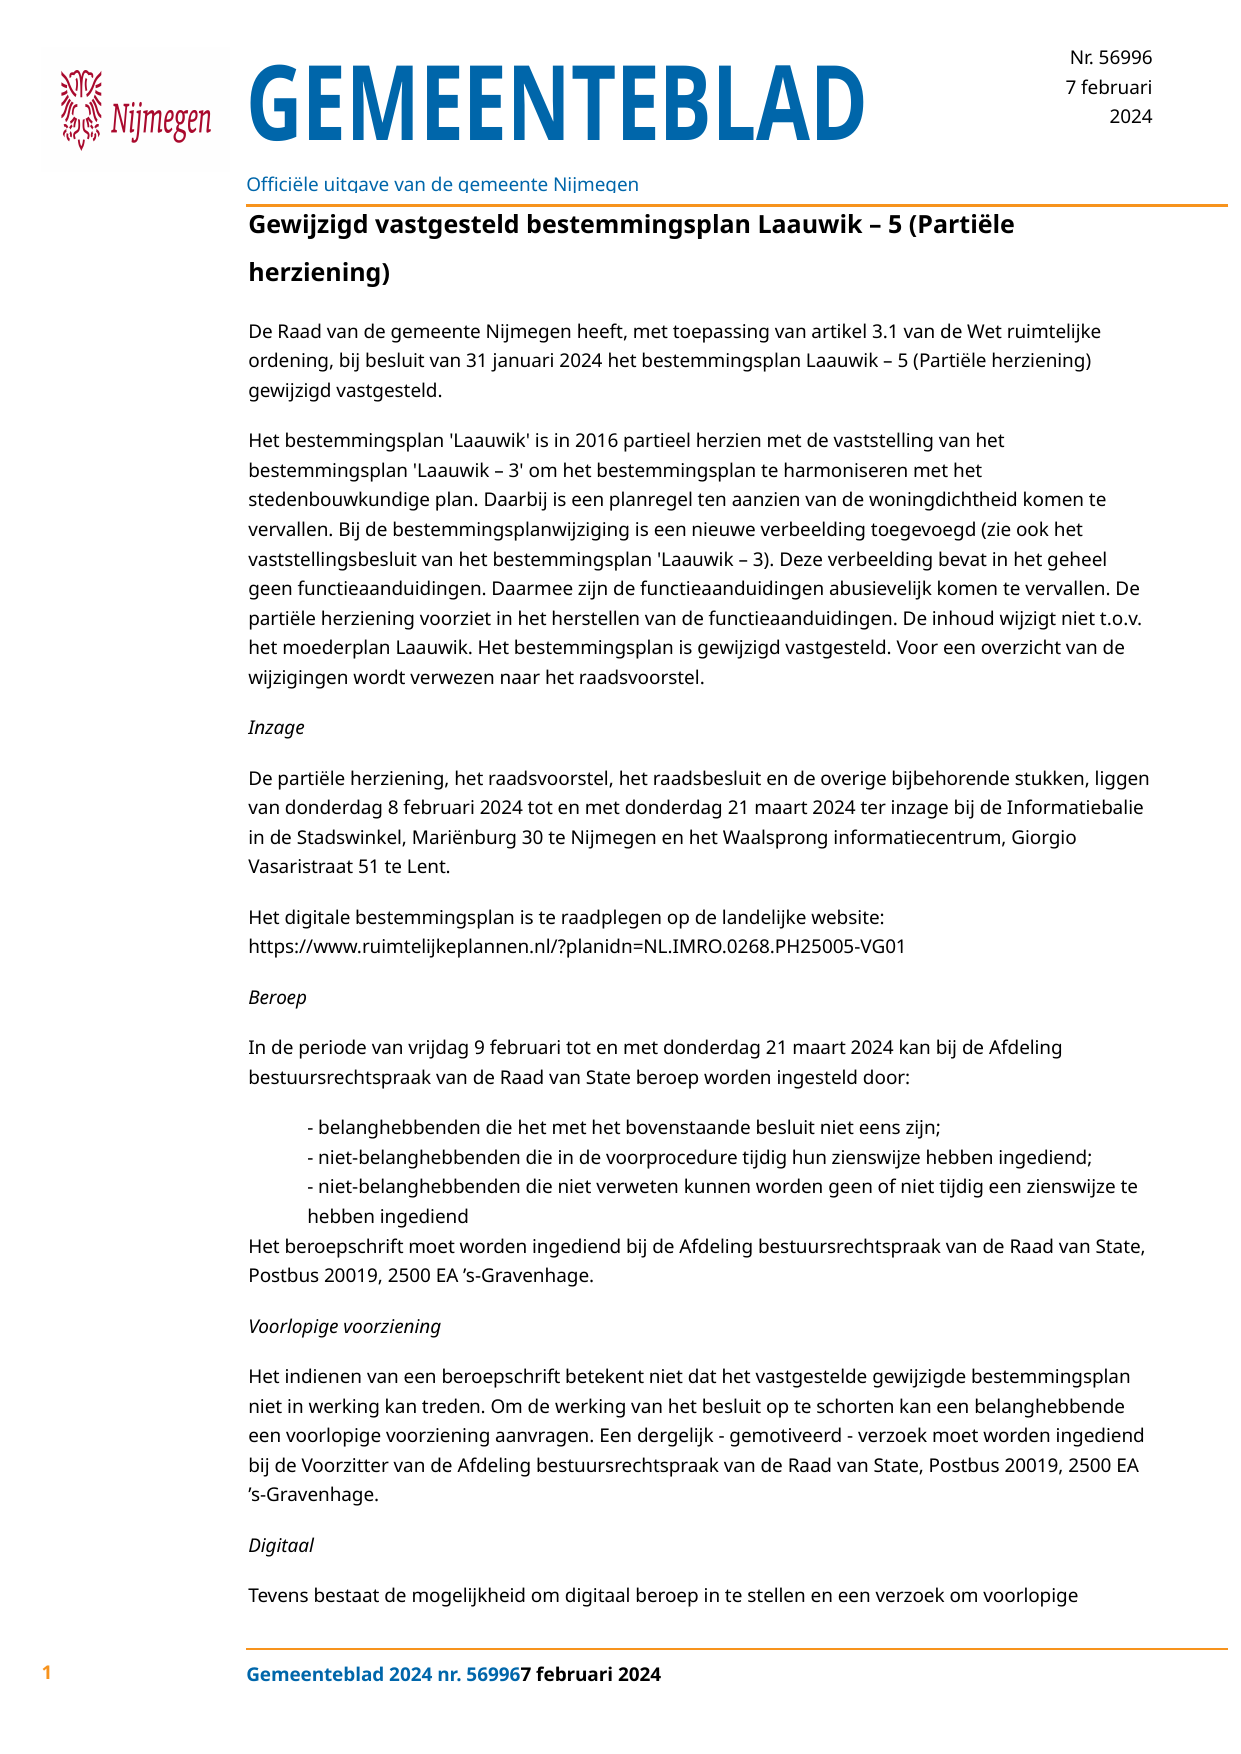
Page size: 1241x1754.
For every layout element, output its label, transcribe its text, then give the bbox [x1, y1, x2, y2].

text De Raad van de gemeente Nijmegen heeft, met toepassing van artikel 3.1 van de Wet ruimtelijke ordening, bij besluit van 31 januari 2024 het bestemmingsplan Laauwik – 5 (Partiële herziening) gewijzigd vastgesteld. [248, 318, 1152, 403]
text In de periode van vrijdag 9 februari tot en met donderdag 21 maart 2024 kan bij de Afdeling bestuursrechtspraak van de Raad van State beroep worden ingesteld door: [248, 1034, 1152, 1090]
text Het digitale bestemmingsplan is te raadplegen op de landelijke website: https://www.ruimtelijkeplannen.nl/?planidn=NL.IMRO.0268.PH25005-VG01 [248, 904, 1152, 959]
text Het indienen van een beroepschrift betekent niet dat het vastgestelde gewijzigde bestemmingsplan niet in werking kan treden. Om de werking van het besluit op te schorten kan een belanghebbende een voorlopige voorziening aanvragen. Een dergelijk - gemotiveerd - verzoek moet worden ingediend bij de Voorzitter van de Afdeling bestuursrechtspraak van de Raad van State, Postbus 20019, 2500 EA ’s-Gravenhage. [248, 1363, 1152, 1507]
list - belanghebbenden die het met het bovenstaande besluit niet eens zijn; [248, 1114, 1152, 1140]
text Beroep [248, 984, 1152, 1010]
picture [41, 47, 231, 172]
list - niet-belanghebbenden die in de voorprocedure tijdig hun zienswijze hebben ingediend; [248, 1144, 1152, 1170]
text De partiële herziening, het raadsvoorstel, het raadsbesluit en de overige bijbehorende stukken, liggen van donderdag 8 februari 2024 tot en met donderdag 21 maart 2024 ter inzage bij de Informatiebalie in de Stadswinkel, Mariënburg 30 te Nijmegen en het Waalsprong informatiecentrum, Giorgio Vasaristraat 51 te Lent. [248, 765, 1152, 879]
text Tevens bestaat de mogelijkheid om digitaal beroep in te stellen en een verzoek om voorlopige [248, 1582, 1152, 1608]
text Gewijzigd vastgesteld bestemmingsplan Laauwik – 5 (Partiële herziening) [248, 207, 1152, 288]
text Het bestemmingsplan 'Laauwik' is in 2016 partieel herzien met de vaststelling van het bestemmingsplan 'Laauwik – 3' om het bestemmingsplan te harmoniseren met het stedenbouwkundige plan. Daarbij is een planregel ten aanzien van de woningdichtheid komen te vervallen. Bij de bestemmingsplanwijziging is een nieuwe verbeelding toegevoegd (zie ook het vaststellingsbesluit van het bestemmingsplan 'Laauwik – 3). Deze verbeelding bevat in het geheel geen functieaanduidingen. Daarmee zijn de functieaanduidingen abusievelijk komen te vervallen. De partiële herziening voorziet in het herstellen van de functieaanduidingen. De inhoud wijzigt niet t.o.v. het moederplan Laauwik. Het bestemmingsplan is gewijzigd vastgesteld. Voor een overzicht van de wijzigingen wordt verwezen naar het raadsvoorstel. [248, 427, 1152, 690]
text Voorlopige voorziening [248, 1313, 1152, 1339]
text Inzage [248, 714, 1152, 740]
list - niet-belanghebbenden die niet verweten kunnen worden geen of niet tijdig een zienswijze te hebben ingediend [248, 1174, 1152, 1229]
text Digitaal [248, 1532, 1152, 1558]
text Het beroepschrift moet worden ingediend bij de Afdeling bestuursrechtspraak van de Raad van State, Postbus 20019, 2500 EA ’s-Gravenhage. [248, 1233, 1152, 1288]
